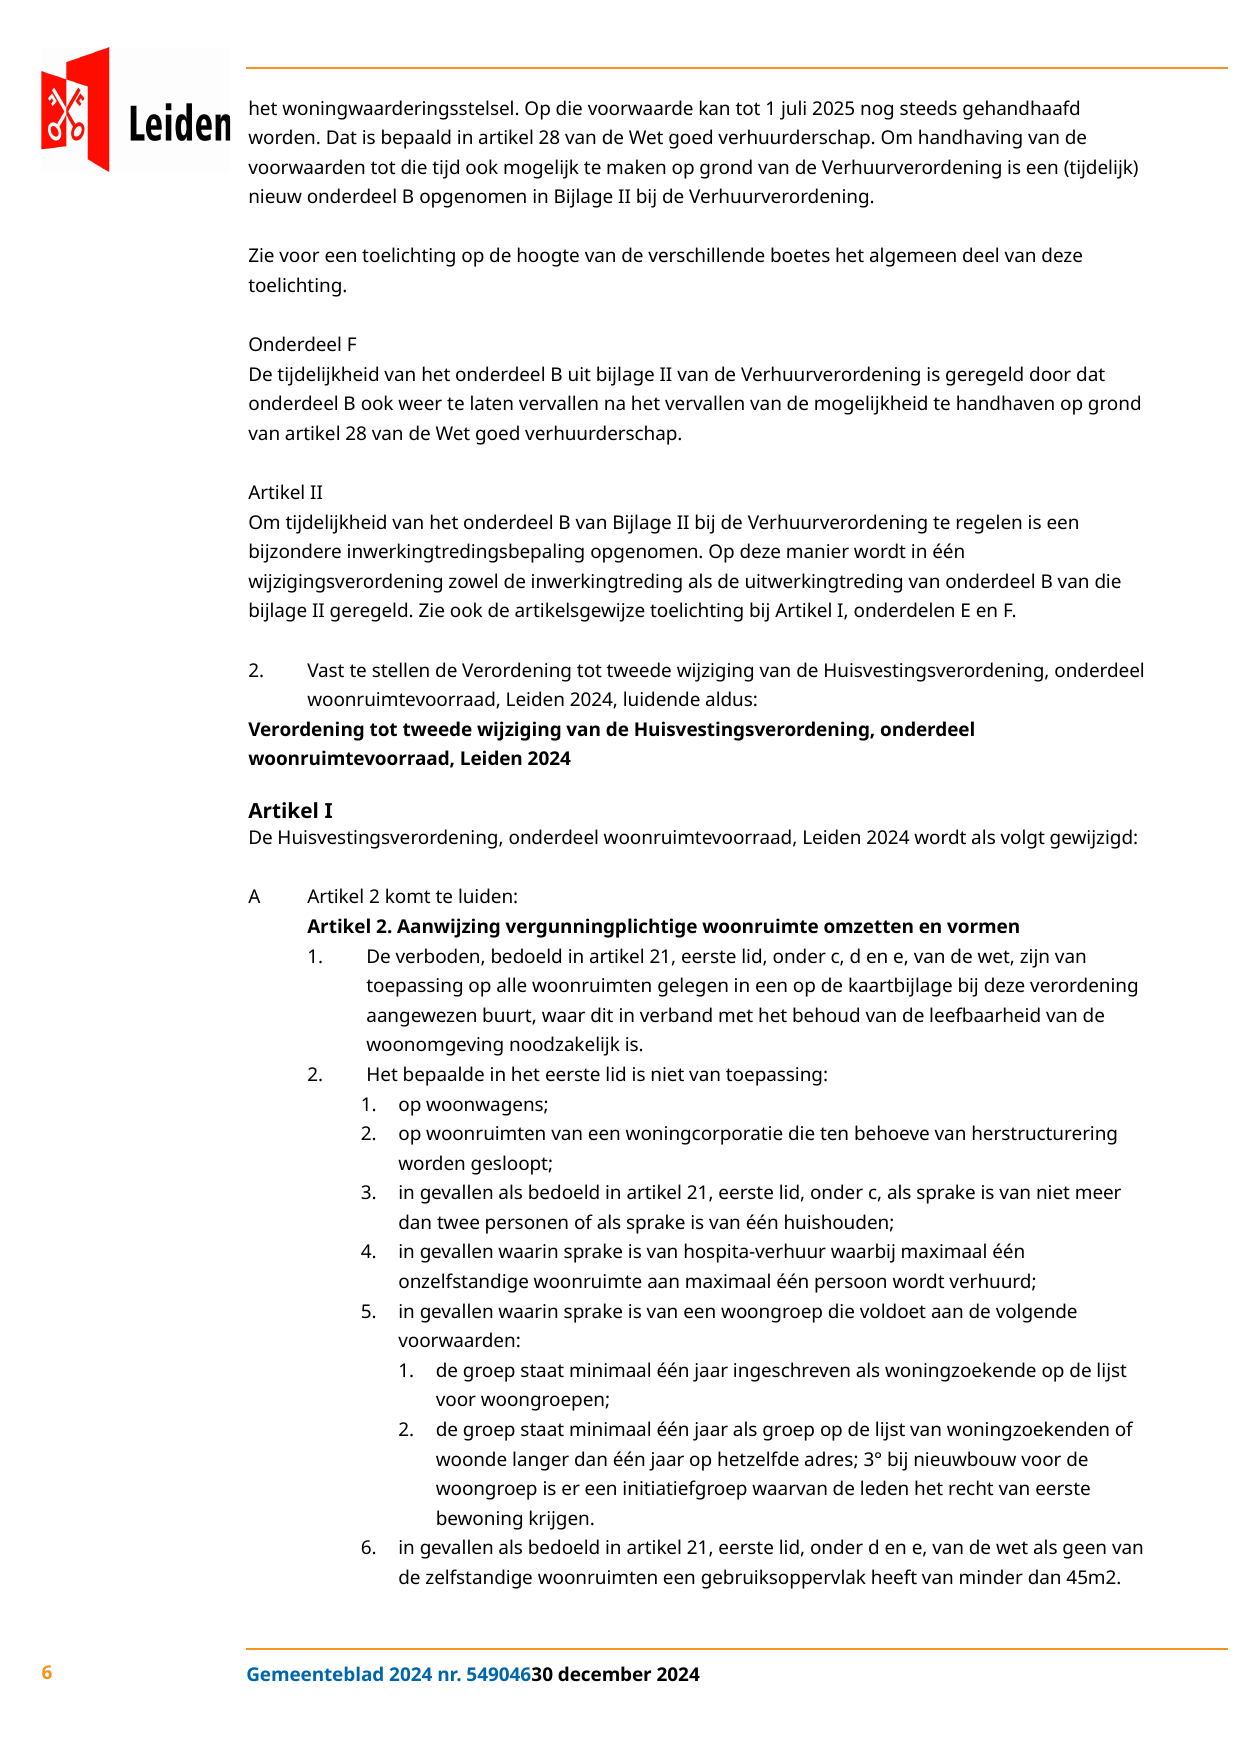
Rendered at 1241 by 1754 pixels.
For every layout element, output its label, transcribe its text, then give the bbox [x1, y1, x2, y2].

list Artikel 2 komt te luiden: [248, 884, 1152, 909]
list Artikel 2. Aanwijzing vergunningplichtige woonruimte omzetten en vormen [248, 913, 1152, 939]
text Onderdeel F [248, 331, 1152, 357]
text Om tijdelijkheid van het onderdeel B van Bijlage II bij de Verhuurverordening te regelen is een bijzondere inwerkingtredingsbepaling opgenomen. Op deze manier wordt in één wijzigingsverordening zowel de inwerkingtreding als de uitwerkingtreding van onderdeel B van die bijlage II geregeld. Zie ook de artikelsgewijze toelichting bij Artikel I, onderdelen E en F. [248, 509, 1152, 623]
text Zie voor een toelichting op de hoogte van de verschillende boetes het algemeen deel van deze toelichting. [248, 243, 1152, 298]
list in gevallen als bedoeld in artikel 21, eerste lid, onder d en e, van de wet als geen van de zelfstandige woonruimten een gebruiksoppervlak heeft van minder dan 45m2. [361, 1534, 1152, 1590]
list op woonwagens; [361, 1091, 1152, 1116]
text Artikel II [248, 479, 1152, 505]
list de groep staat minimaal één jaar als groep op de lijst van woningzoekenden of woonde langer dan één jaar op hetzelfde adres; 3° bij nieuwbouw voor de woongroep is er een initiatiefgroep waarvan de leden het recht van eerste bewoning krijgen. [398, 1416, 1152, 1531]
list op woonruimten van een woningcorporatie die ten behoeve van herstructurering worden gesloopt; [361, 1120, 1152, 1176]
list Het bepaalde in het eerste lid is niet van toepassing: [307, 1061, 1152, 1087]
text Verordening tot tweede wijziging van de Huisvestingsverordening, onderdeel woonruimtevoorraad, Leiden 2024 [248, 716, 1152, 771]
text het woningwaarderingsstelsel. Op die voorwaarde kan tot 1 juli 2025 nog steeds gehandhaafd worden. Dat is bepaald in artikel 28 van de Wet goed verhuurderschap. Om handhaving van de voorwaarden tot die tijd ook mogelijk te maken op grond van de Verhuurverordening is een (tijdelijk) nieuw onderdeel B opgenomen in Bijlage II bij de Verhuurverordening. [248, 95, 1152, 209]
list in gevallen waarin sprake is van hospita-verhuur waarbij maximaal één onzelfstandige woonruimte aan maximaal één persoon wordt verhuurd; [361, 1239, 1152, 1294]
text Artikel I [248, 796, 1152, 824]
picture [41, 47, 231, 172]
list in gevallen waarin sprake is van een woongroep die voldoet aan de volgende voorwaarden: [361, 1298, 1152, 1353]
list de groep staat minimaal één jaar ingeschreven als woningzoekende op de lijst voor woongroepen; [398, 1357, 1152, 1412]
text De Huisvestingsverordening, onderdeel woonruimtevoorraad, Leiden 2024 wordt als volgt gewijzigd: [248, 824, 1152, 850]
text De tijdelijkheid van het onderdeel B uit bijlage II van de Verhuurverordening is geregeld door dat onderdeel B ook weer te laten vervallen na het vervallen van de mogelijkheid te handhaven op grond van artikel 28 van de Wet goed verhuurderschap. [248, 361, 1152, 446]
list De verboden, bedoeld in artikel 21, eerste lid, onder c, d en e, van de wet, zijn van toepassing op alle woonruimten gelegen in een op de kaartbijlage bij deze verordening aangewezen buurt, waar dit in verband met het behoud van de leefbaarheid van de woonomgeving noodzakelijk is. [307, 943, 1152, 1057]
list Vast te stellen de Verordening tot tweede wijziging van de Huisvestingsverordening, onderdeel woonruimtevoorraad, Leiden 2024, luidende aldus: [248, 657, 1152, 712]
list in gevallen als bedoeld in artikel 21, eerste lid, onder c, als sprake is van niet meer dan twee personen of als sprake is van één huishouden; [361, 1179, 1152, 1235]
